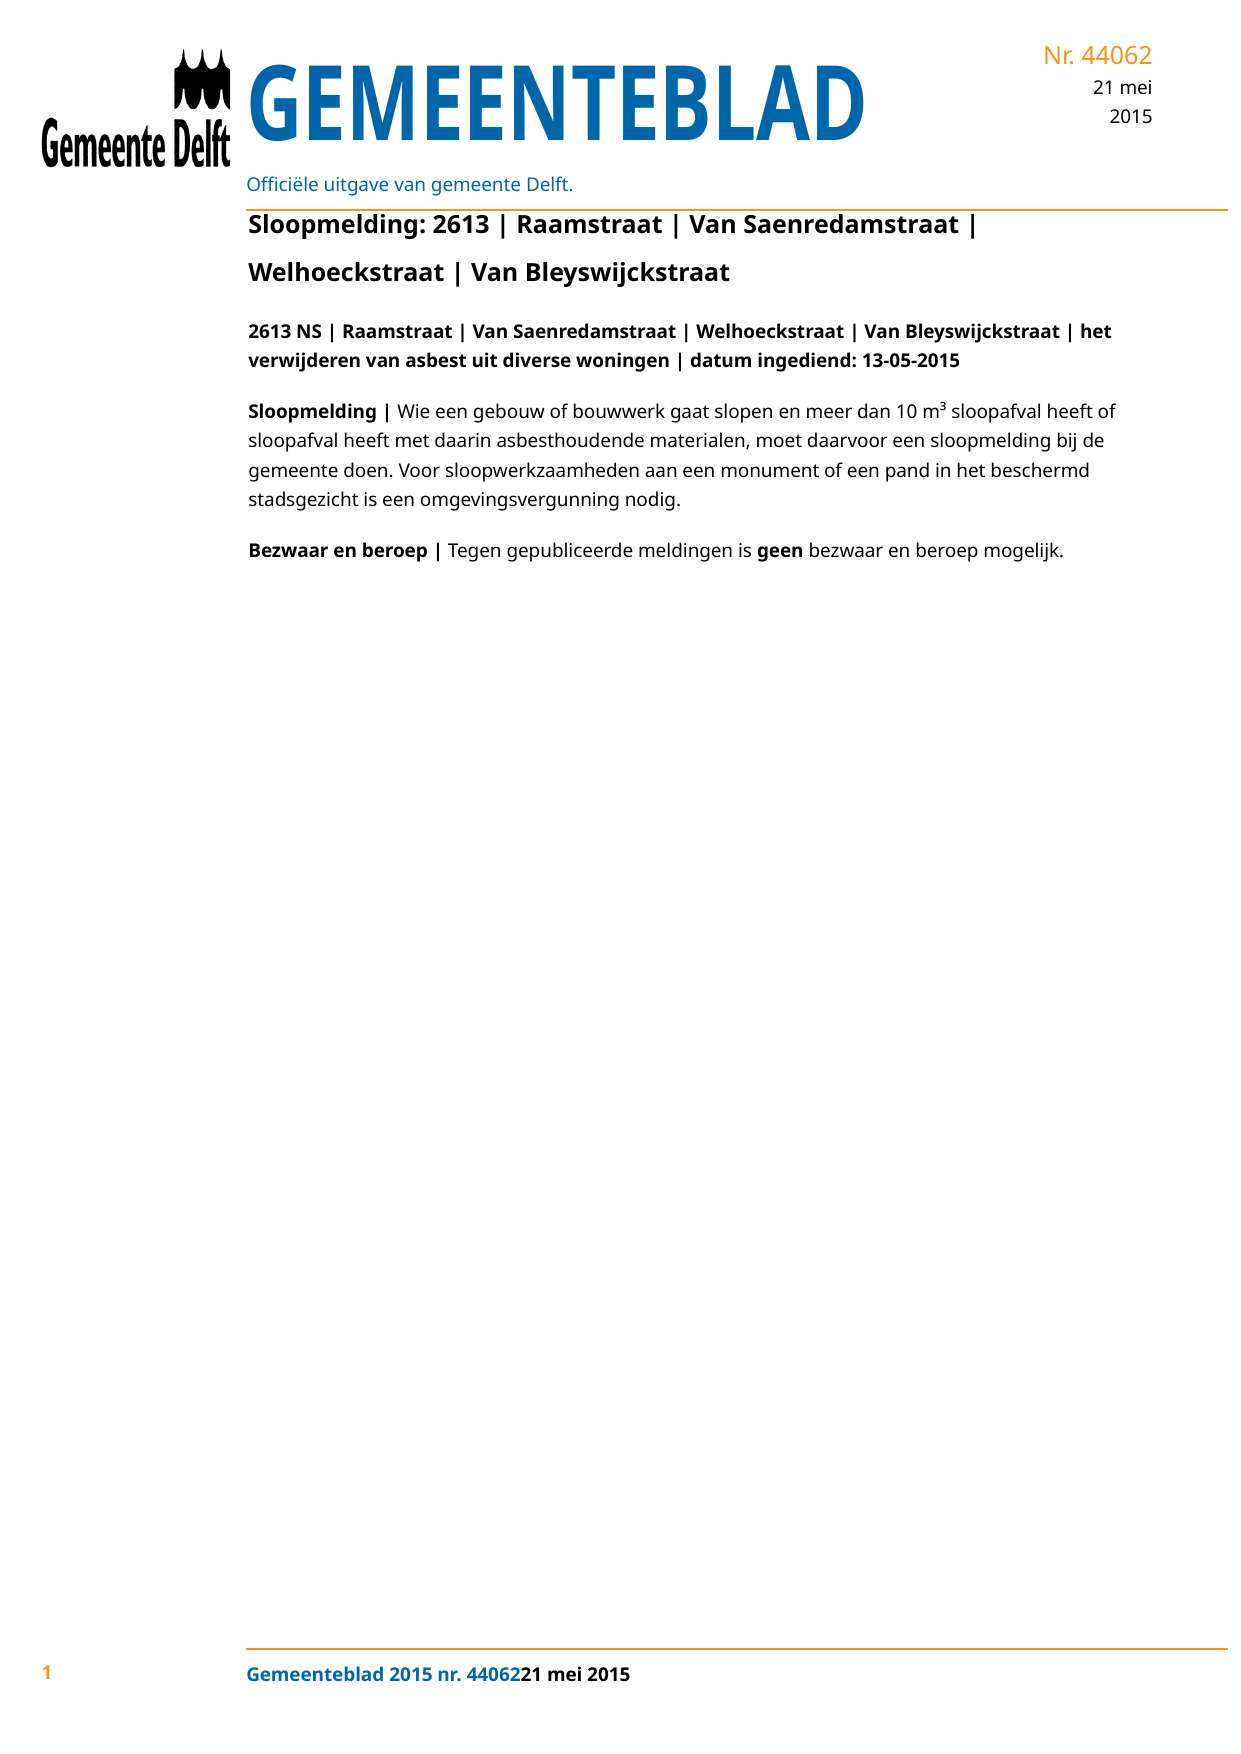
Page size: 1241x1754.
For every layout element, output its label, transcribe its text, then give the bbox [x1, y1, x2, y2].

text Bezwaar en beroep | Tegen gepubliceerde meldingen is geen bezwaar en beroep mogelijk. [248, 537, 1152, 563]
picture [41, 47, 231, 172]
text Sloopmelding | Wie een gebouw of bouwwerk gaat slopen en meer dan 10 m³ sloopafval heeft of sloopafval heeft met daarin asbesthoudende materialen, moet daarvoor een sloopmelding bij de gemeente doen. Voor sloopwerkzaamheden aan een monument of een pand in het beschermd stadsgezicht is een omgevingsvergunning nodig. [248, 398, 1152, 512]
text 2613 NS | Raamstraat | Van Saenredamstraat | Welhoeckstraat | Van Bleyswijckstraat | het verwijderen van asbest uit diverse woningen | datum ingediend: 13-05-2015 [248, 318, 1152, 373]
text Sloopmelding: 2613 | Raamstraat | Van Saenredamstraat | Welhoeckstraat | Van Bleyswijckstraat [248, 211, 1152, 288]
